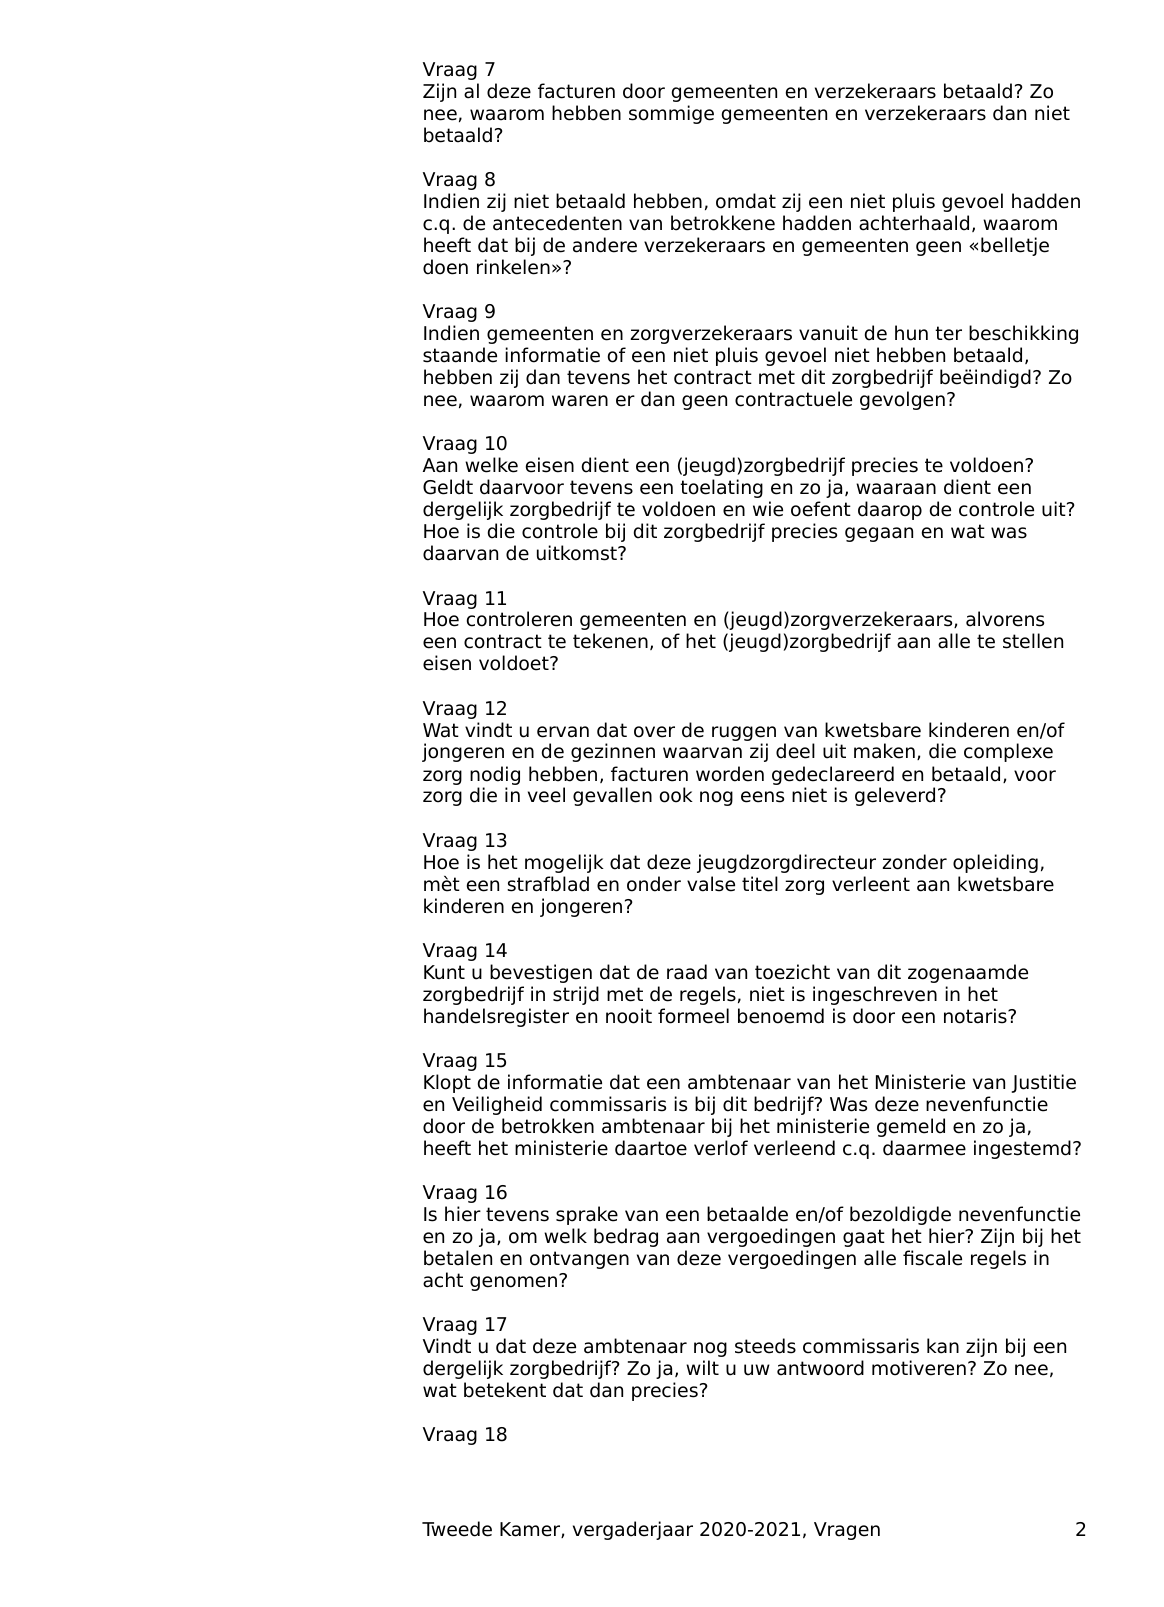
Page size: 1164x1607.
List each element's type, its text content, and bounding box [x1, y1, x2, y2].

text Vraag 13 [422, 829, 1087, 852]
text Kunt u bevestigen dat de raad van toezicht van dit zogenaamde zorgbedrijf in strijd met de regels, niet is ingeschreven in het handelsregister en nooit formeel benoemd is door een notaris? [422, 962, 1087, 1028]
text Vindt u dat deze ambtenaar nog steeds commissaris kan zijn bij een dergelijk zorgbedrijf? Zo ja, wilt u uw antwoord motiveren? Zo nee, wat betekent dat dan precies? [422, 1336, 1087, 1402]
text Vraag 10 [422, 433, 1087, 455]
text Is hier tevens sprake van een betaalde en/of bezoldigde nevenfunctie en zo ja, om welk bedrag aan vergoedingen gaat het hier? Zijn bij het betalen en ontvangen van deze vergoedingen alle fiscale regels in acht genomen? [422, 1204, 1087, 1292]
text Aan welke eisen dient een (jeugd)zorgbedrijf precies te voldoen? Geldt daarvoor tevens een toelating en zo ja, waaraan dient een dergelijk zorgbedrijf te voldoen en wie oefent daarop de controle uit? Hoe is die controle bij dit zorgbedrijf precies gegaan en wat was daarvan de uitkomst? [422, 455, 1087, 565]
text Hoe is het mogelijk dat deze jeugdzorgdirecteur zonder opleiding, mèt een strafblad en onder valse titel zorg verleent aan kwetsbare kinderen en jongeren? [422, 852, 1087, 917]
text Vraag 7 [422, 59, 1087, 81]
text Vraag 8 [422, 169, 1087, 191]
text Vraag 11 [422, 587, 1087, 609]
text Vraag 9 [422, 301, 1087, 323]
text Vraag 12 [422, 697, 1087, 719]
text Wat vindt u ervan dat over de ruggen van kwetsbare kinderen en/of jongeren en de gezinnen waarvan zij deel uit maken, die complexe zorg nodig hebben, facturen worden gedeclareerd en betaald, voor zorg die in veel gevallen ook nog eens niet is geleverd? [422, 719, 1087, 807]
text Hoe controleren gemeenten en (jeugd)zorgverzekeraars, alvorens een contract te tekenen, of het (jeugd)zorgbedrijf aan alle te stellen eisen voldoet? [422, 609, 1087, 675]
text Indien zij niet betaald hebben, omdat zij een niet pluis gevoel hadden c.q. de antecedenten van betrokkene hadden achterhaald, waarom heeft dat bij de andere verzekeraars en gemeenten geen «belletje doen rinkelen»? [422, 191, 1087, 279]
text Vraag 18 [422, 1424, 1087, 1446]
text Klopt de informatie dat een ambtenaar van het Ministerie van Justitie en Veiligheid commissaris is bij dit bedrijf? Was deze nevenfunctie door de betrokken ambtenaar bij het ministerie gemeld en zo ja, heeft het ministerie daartoe verlof verleend c.q. daarmee ingestemd? [422, 1072, 1087, 1160]
text Indien gemeenten en zorgverzekeraars vanuit de hun ter beschikking staande informatie of een niet pluis gevoel niet hebben betaald, hebben zij dan tevens het contract met dit zorgbedrijf beëindigd? Zo nee, waarom waren er dan geen contractuele gevolgen? [422, 323, 1087, 411]
text Vraag 17 [422, 1314, 1087, 1336]
text Vraag 16 [422, 1182, 1087, 1204]
text Zijn al deze facturen door gemeenten en verzekeraars betaald? Zo nee, waarom hebben sommige gemeenten en verzekeraars dan niet betaald? [422, 81, 1087, 147]
text Vraag 14 [422, 940, 1087, 962]
text Vraag 15 [422, 1050, 1087, 1072]
